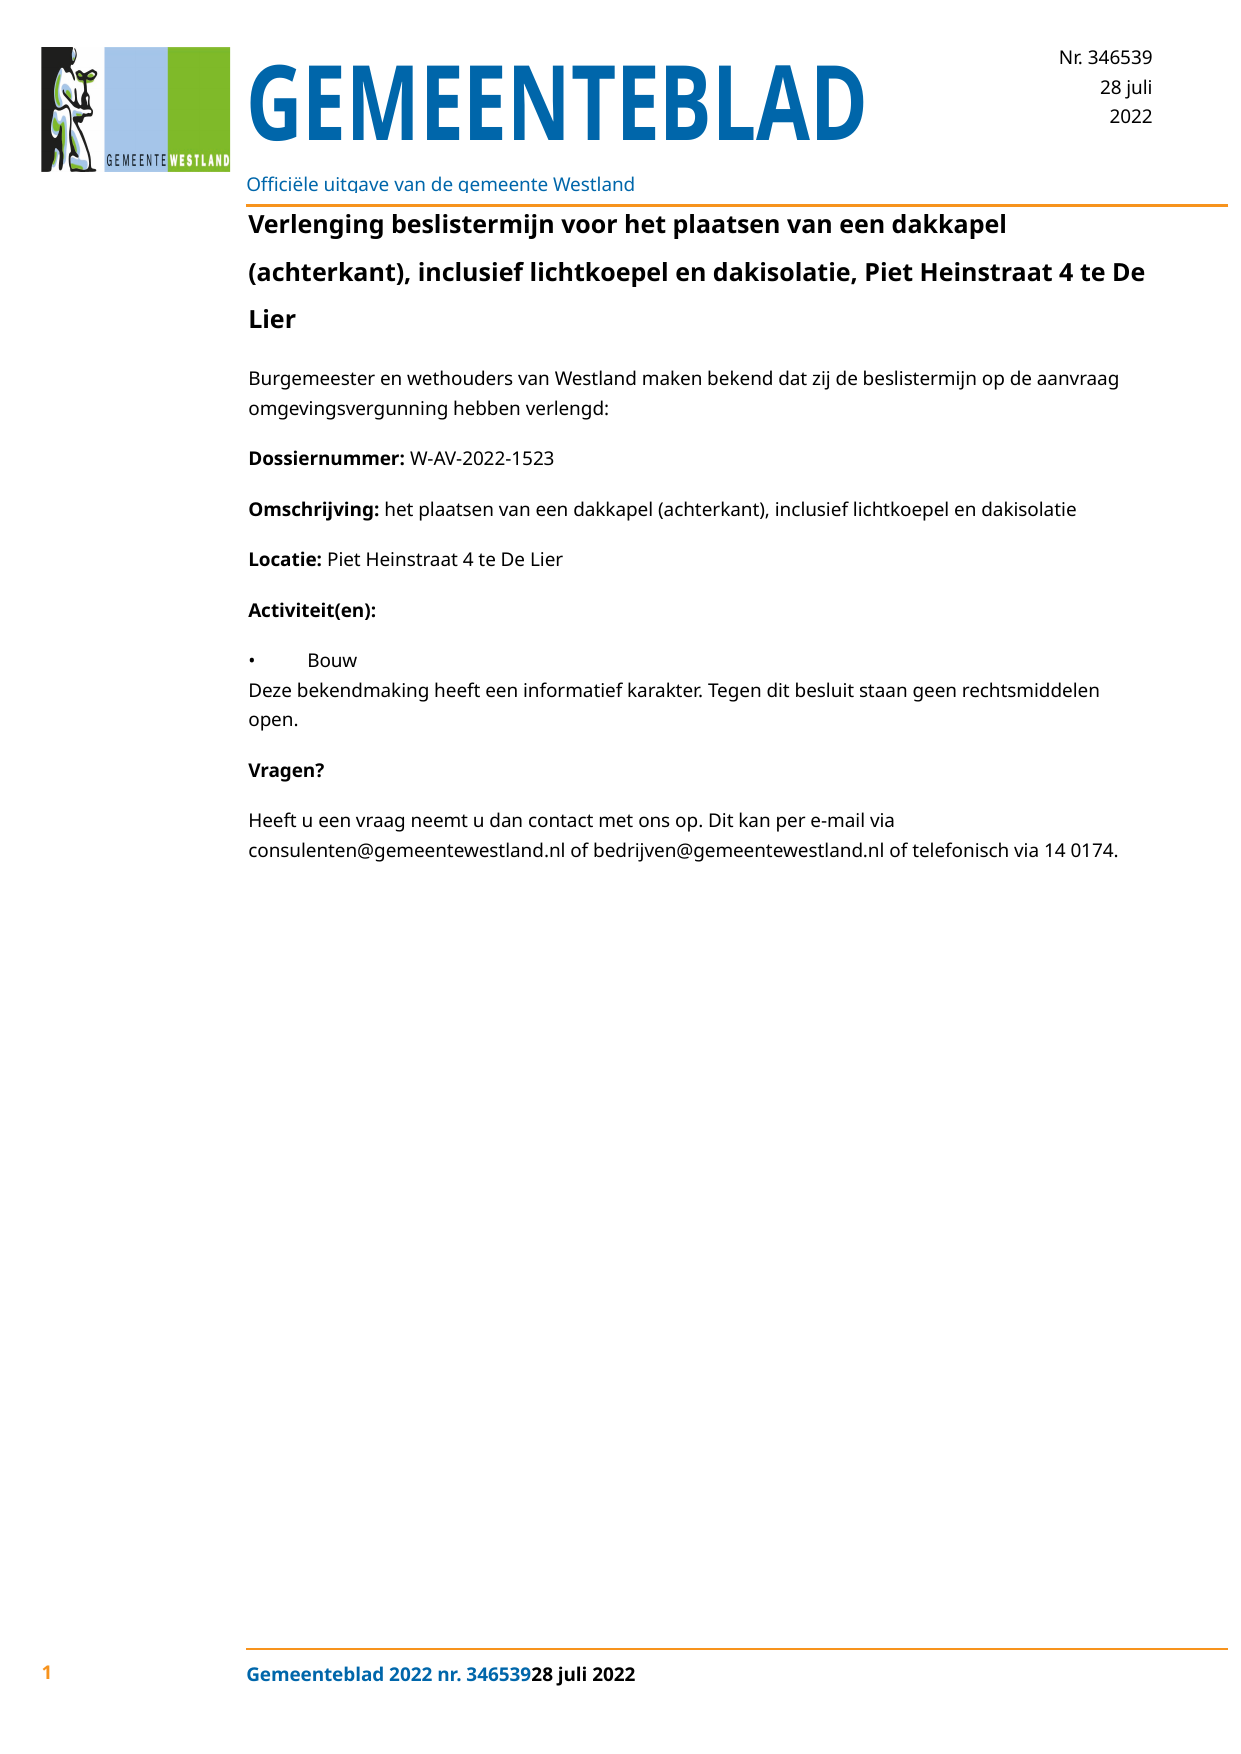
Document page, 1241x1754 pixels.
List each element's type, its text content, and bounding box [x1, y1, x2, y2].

text Heeft u een vraag neemt u dan contact met ons op. Dit kan per e-mail via consulenten@gemeentewestland.nl of bedrijven@gemeentewestland.nl of telefonisch via 14 0174. [248, 807, 1152, 862]
picture [41, 47, 231, 172]
text Burgemeester en wethouders van Westland maken bekend dat zij de beslistermijn op de aanvraag omgevingsvergunning hebben verlengd: [248, 366, 1152, 421]
text Dossiernummer: W-AV-2022-1523 [248, 446, 1152, 471]
text Deze bekendmaking heeft een informatief karakter. Tegen dit besluit staan geen rechtsmiddelen open. [248, 677, 1152, 732]
list Bouw [248, 647, 1152, 673]
text Verlenging beslistermijn voor het plaatsen van een dakkapel (achterkant), inclusief lichtkoepel en dakisolatie, Piet Heinstraat 4 te De Lier [248, 207, 1152, 336]
text Omschrijving: het plaatsen van een dakkapel (achterkant), inclusief lichtkoepel en dakisolatie [248, 496, 1152, 522]
text Activiteit(en): [248, 597, 1152, 622]
text Vragen? [248, 757, 1152, 782]
text Locatie: Piet Heinstraat 4 te De Lier [248, 546, 1152, 572]
